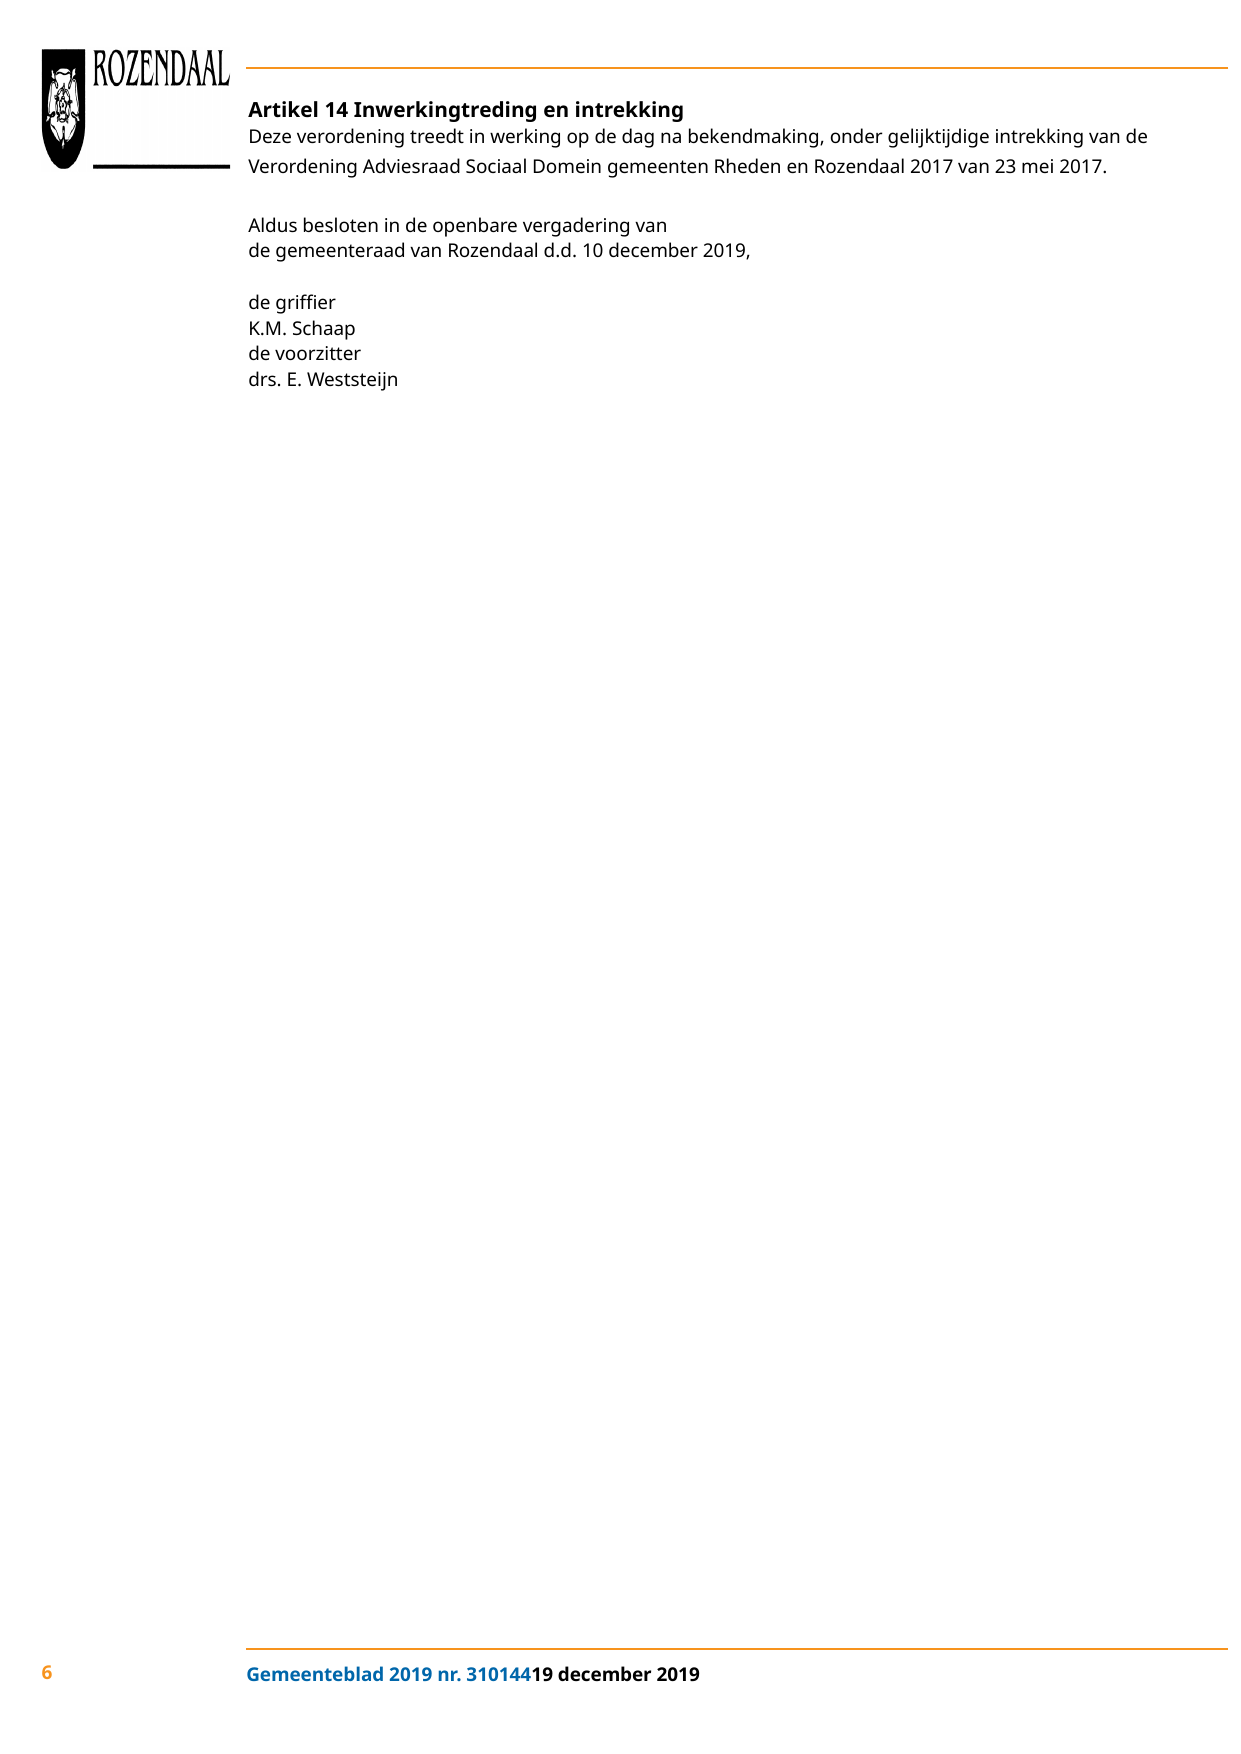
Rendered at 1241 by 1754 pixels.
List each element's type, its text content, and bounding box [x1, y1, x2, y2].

text K.M. Schaap [248, 315, 1152, 341]
text de gemeenteraad van Rozendaal d.d. 10 december 2019, [248, 238, 1152, 263]
text de voorzitter [248, 341, 1152, 366]
picture [41, 47, 231, 172]
text Deze verordening treedt in werking op de dag na bekendmaking, onder gelijktijdige intrekking van de Verordening Adviesraad Sociaal Domein gemeenten Rheden en Rozendaal 2017 van 23 mei 2017. [248, 123, 1152, 178]
text Aldus besloten in de openbare vergadering van [248, 212, 1152, 238]
text de griffier [248, 289, 1152, 315]
text Artikel 14 Inwerkingtreding en intrekking [248, 95, 1152, 123]
text drs. E. Weststeijn [248, 366, 1152, 392]
